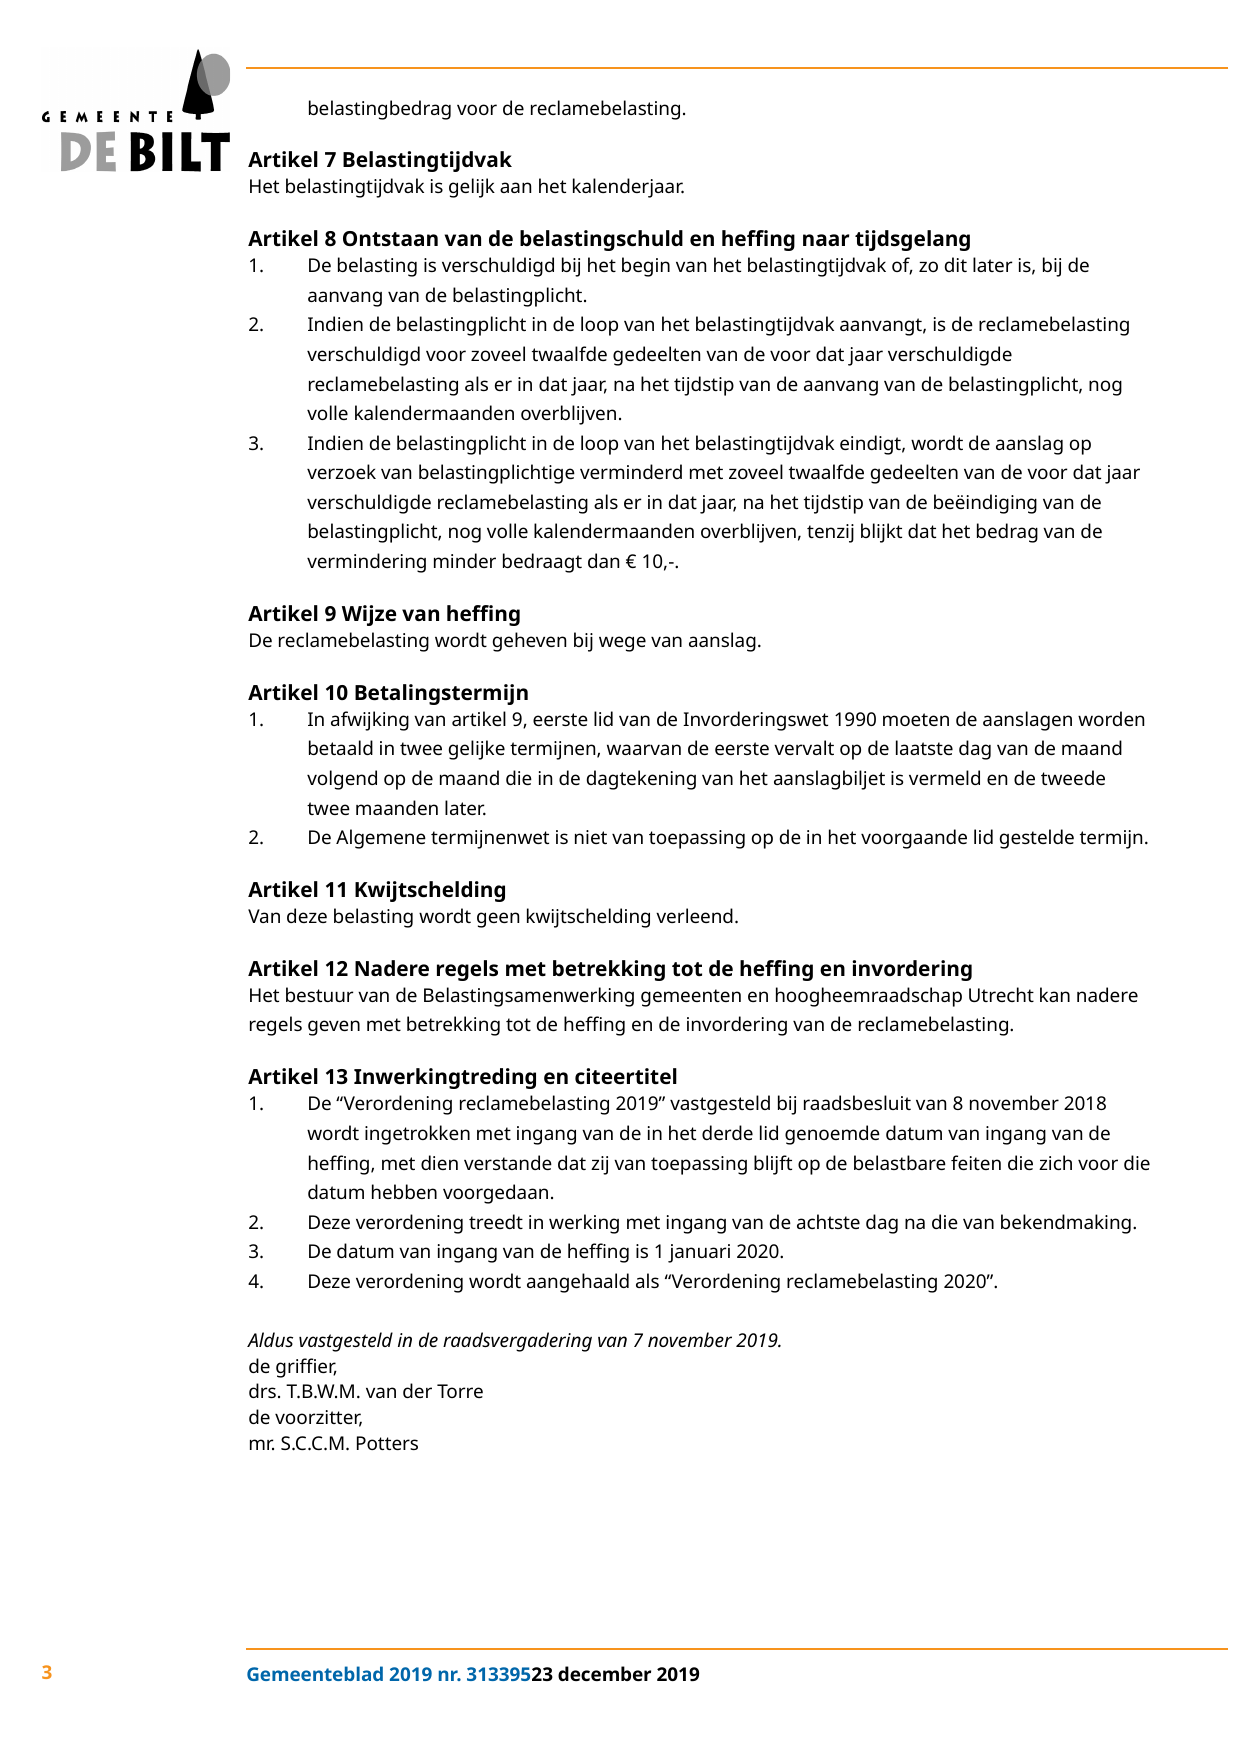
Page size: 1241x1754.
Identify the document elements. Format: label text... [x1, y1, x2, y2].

list Indien de belastingplicht in de loop van het belastingtijdvak eindigt, wordt de aanslag op verzoek van belastingplichtige verminderd met zoveel twaalfde gedeelten van de voor dat jaar verschuldigde reclamebelasting als er in dat jaar, na het tijdstip van de beëindiging van de belastingplicht, nog volle kalendermaanden overblijven, tenzij blijkt dat het bedrag van de vermindering minder bedraagt dan € 10,-. [248, 430, 1152, 574]
list De “Verordening reclamebelasting 2019” vastgesteld bij raadsbesluit van 8 november 2018 wordt ingetrokken met ingang van de in het derde lid genoemde datum van ingang van de heffing, met dien verstande dat zij van toepassing blijft op de belastbare feiten die zich voor die datum hebben voorgedaan. [248, 1091, 1152, 1205]
text Het bestuur van de Belastingsamenwerking gemeenten en hoogheemraadschap Utrecht kan nadere regels geven met betrekking tot de heffing en de invordering van de reclamebelasting. [248, 982, 1152, 1037]
list Indien de belastingplicht in de loop van het belastingtijdvak aanvangt, is de reclamebelasting verschuldigd voor zoveel twaalfde gedeelten van de voor dat jaar verschuldigde reclamebelasting als er in dat jaar, na het tijdstip van de aanvang van de belastingplicht, nog volle kalendermaanden overblijven. [248, 312, 1152, 426]
list belastingbedrag voor de reclamebelasting. [248, 95, 1152, 121]
text de griffier, [248, 1353, 1152, 1379]
list De datum van ingang van de heffing is 1 januari 2020. [248, 1238, 1152, 1264]
list Deze verordening wordt aangehaald als “Verordening reclamebelasting 2020”. [248, 1268, 1152, 1294]
text Artikel 13 Inwerkingtreding en citeertitel [248, 1062, 1152, 1091]
text Artikel 7 Belastingtijdvak [248, 145, 1152, 174]
list Deze verordening treedt in werking met ingang van de achtste dag na die van bekendmaking. [248, 1209, 1152, 1234]
list De Algemene termijnenwet is niet van toepassing op de in het voorgaande lid gestelde termijn. [248, 824, 1152, 850]
picture [41, 47, 231, 172]
list De belasting is verschuldigd bij het begin van het belastingtijdvak of, zo dit later is, bij de aanvang van de belastingplicht. [248, 252, 1152, 308]
text Artikel 10 Betalingstermijn [248, 678, 1152, 706]
text Artikel 12 Nadere regels met betrekking tot de heffing en invordering [248, 954, 1152, 982]
text Artikel 9 Wijze van heffing [248, 599, 1152, 627]
list In afwijking van artikel 9, eerste lid van de Invorderingswet 1990 moeten de aanslagen worden betaald in twee gelijke termijnen, waarvan de eerste vervalt op de laatste dag van de maand volgend op de maand die in de dagtekening van het aanslagbiljet is vermeld en de tweede twee maanden later. [248, 706, 1152, 821]
text Aldus vastgesteld in de raadsvergadering van 7 november 2019. [248, 1327, 1152, 1353]
text Artikel 11 Kwijtschelding [248, 875, 1152, 903]
text De reclamebelasting wordt geheven bij wege van aanslag. [248, 627, 1152, 653]
text Het belastingtijdvak is gelijk aan het kalenderjaar. [248, 174, 1152, 199]
text mr. S.C.C.M. Potters [248, 1430, 1152, 1456]
text de voorzitter, [248, 1404, 1152, 1430]
text drs. T.B.W.M. van der Torre [248, 1379, 1152, 1404]
text Van deze belasting wordt geen kwijtschelding verleend. [248, 903, 1152, 929]
text Artikel 8 Ontstaan van de belastingschuld en heffing naar tijdsgelang [248, 224, 1152, 252]
